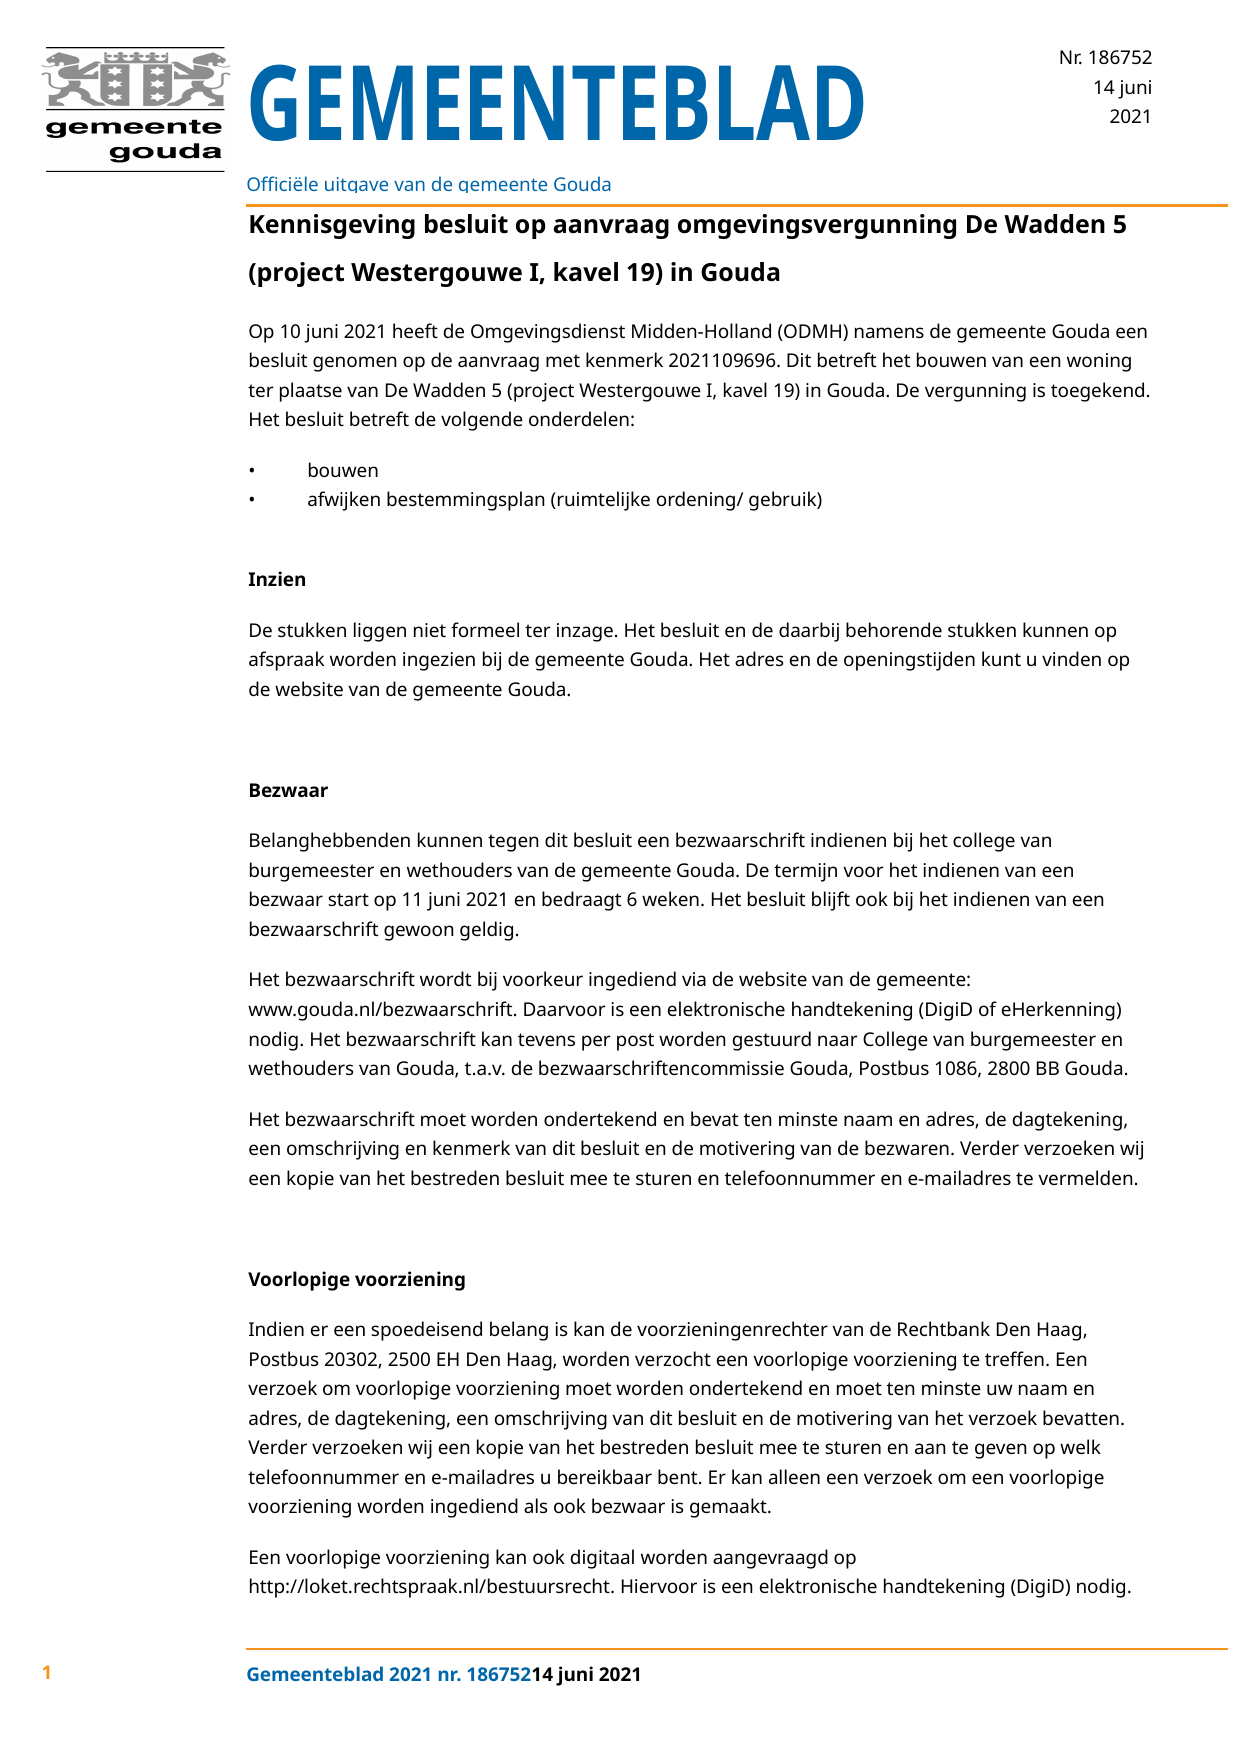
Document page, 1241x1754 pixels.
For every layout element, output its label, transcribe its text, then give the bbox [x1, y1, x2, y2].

text Kennisgeving besluit op aanvraag omgevingsvergunning De Wadden 5 (project Westergouwe I, kavel 19) in Gouda [248, 207, 1152, 288]
text De stukken liggen niet formeel ter inzage. Het besluit en de daarbij behorende stukken kunnen op afspraak worden ingezien bij de gemeente Gouda. Het adres en de openingstijden kunt u vinden op de website van de gemeente Gouda. [248, 617, 1152, 702]
picture [41, 47, 231, 172]
text Het bezwaarschrift moet worden ondertekend en bevat ten minste naam en adres, de dagtekening, een omschrijving en kenmerk van dit besluit en de motivering van de bezwaren. Verder verzoeken wij een kopie van het bestreden besluit mee te sturen en telefoonnummer en e-mailadres te vermelden. [248, 1106, 1152, 1191]
text Op 10 juni 2021 heeft de Omgevingsdienst Midden-Holland (ODMH) namens de gemeente Gouda een besluit genomen op de aanvraag met kenmerk 2021109696. Dit betreft het bouwen van een woning ter plaatse van De Wadden 5 (project Westergouwe I, kavel 19) in Gouda. De vergunning is toegekend. Het besluit betreft de volgende onderdelen: [248, 318, 1152, 432]
text Belanghebbenden kunnen tegen dit besluit een bezwaarschrift indienen bij het college van burgemeester en wethouders van de gemeente Gouda. De termijn voor het indienen van een bezwaar start op 11 juni 2021 en bedraagt 6 weken. Het besluit blijft ook bij het indienen van een bezwaarschrift gewoon geldig. [248, 827, 1152, 942]
list afwijken bestemmingsplan (ruimtelijke ordening/ gebruik) [248, 487, 1152, 512]
text Indien er een spoedeisend belang is kan de voorzieningenrechter van de Rechtbank Den Haag, Postbus 20302, 2500 EH Den Haag, worden verzocht een voorlopige voorziening te treffen. Een verzoek om voorlopige voorziening moet worden ondertekend en moet ten minste uw naam en adres, de dagtekening, een omschrijving van dit besluit en de motivering van het verzoek bevatten. Verder verzoeken wij een kopie van het bestreden besluit mee te sturen en aan te geven op welk telefoonnummer en e-mailadres u bereikbaar bent. Er kan alleen een verzoek om een voorlopige voorziening worden ingediend als ook bezwaar is gemaakt. [248, 1316, 1152, 1519]
text Inzien [248, 567, 1152, 592]
text Voorlopige voorziening [248, 1266, 1152, 1292]
list bouwen [248, 457, 1152, 483]
text Het bezwaarschrift wordt bij voorkeur ingediend via de website van de gemeente: www.gouda.nl/bezwaarschrift. Daarvoor is een elektronische handtekening (DigiD of eHerkenning) nodig. Het bezwaarschrift kan tevens per post worden gestuurd naar College van burgemeester en wethouders van Gouda, t.a.v. de bezwaarschriftencommissie Gouda, Postbus 1086, 2800 BB Gouda. [248, 967, 1152, 1081]
text Bezwaar [248, 777, 1152, 803]
text Een voorlopige voorziening kan ook digitaal worden aangevraagd op http://loket.rechtspraak.nl/bestuursrecht. Hiervoor is een elektronische handtekening (DigiD) nodig. [248, 1544, 1152, 1599]
